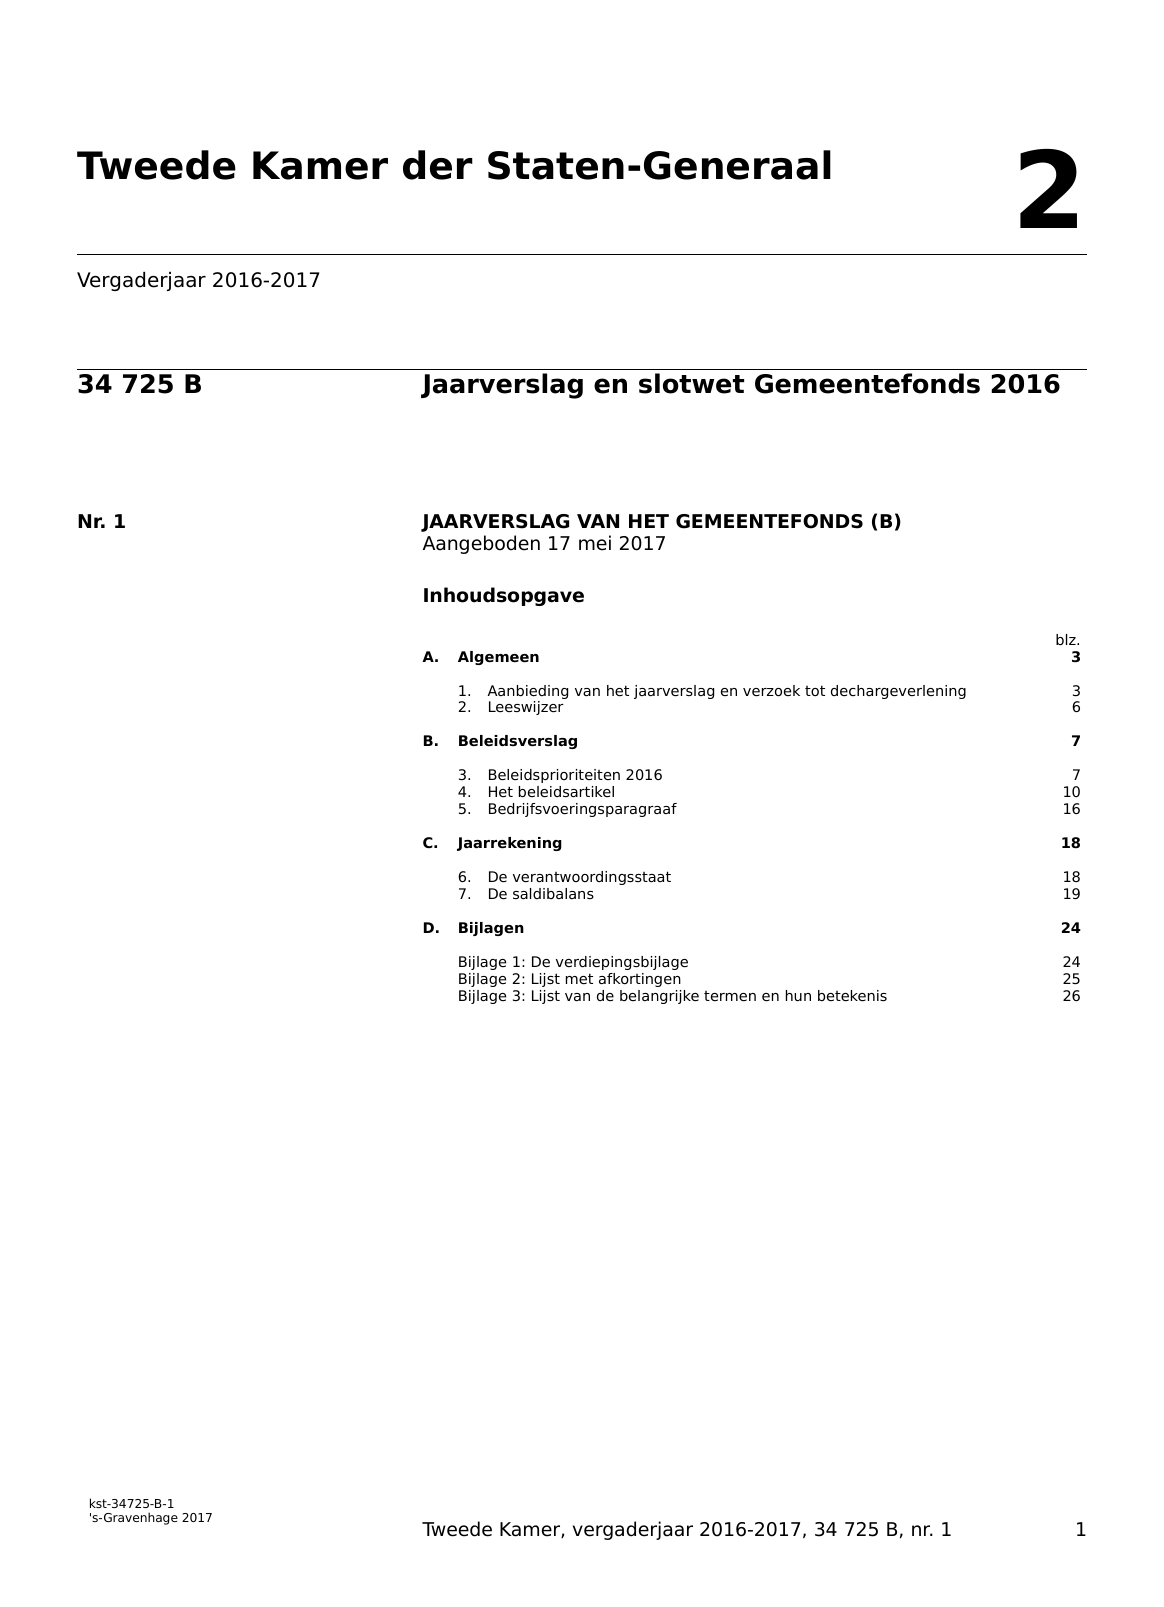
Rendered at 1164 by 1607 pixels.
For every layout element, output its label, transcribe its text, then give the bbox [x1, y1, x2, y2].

table_cell 3 [1013, 649, 1087, 665]
table_cell [1013, 665, 1087, 682]
table_cell [452, 937, 481, 954]
subtitle Nr. 1 JAARVERSLAG VAN HET GEMEENTEFONDS (B) [77, 511, 1087, 532]
table_cell [422, 699, 452, 716]
table_cell [422, 818, 452, 835]
table_cell [452, 750, 481, 767]
table_cell 25 [1013, 971, 1087, 988]
table_cell [481, 716, 1013, 733]
table_cell 7 [1013, 733, 1087, 750]
table_cell 19 [1013, 886, 1087, 903]
table_cell [422, 767, 452, 784]
table_cell [422, 971, 452, 988]
table_header Tweede Kamer der Staten-Generaal [77, 130, 886, 254]
table_cell [422, 886, 452, 903]
table_cell 16 [1013, 801, 1087, 818]
table_cell Het beleidsartikel [481, 784, 1013, 801]
table_cell [422, 683, 452, 699]
table_cell [422, 716, 452, 733]
table_cell Algemeen [452, 649, 1013, 665]
table_cell [1013, 937, 1087, 954]
text kst-34725-B-1 [88, 1497, 323, 1511]
table_cell [481, 903, 1013, 920]
subtitle 34 725 B Jaarverslag en slotwet Gemeentefonds 2016 [77, 370, 1087, 399]
table_cell De verantwoordingsstaat [481, 869, 1013, 886]
table_cell 18 [1013, 835, 1087, 852]
table_cell De saldibalans [481, 886, 1013, 903]
table_cell 6. [452, 869, 481, 886]
table_cell [481, 937, 1013, 954]
table_header 2 [886, 130, 1087, 254]
table_cell [452, 818, 481, 835]
table_header blz. [1013, 631, 1087, 648]
table_cell [422, 852, 452, 869]
text 's-Gravenhage 2017 [88, 1511, 323, 1525]
table_cell 24 [1013, 954, 1087, 971]
table_cell 24 [1013, 920, 1087, 937]
table_cell 3. [452, 767, 481, 784]
table_cell 26 [1013, 988, 1087, 1005]
subtitle Inhoudsopgave [422, 584, 1087, 606]
table_cell 5. [452, 801, 481, 818]
table_cell Bijlage 3: Lijst van de belangrijke termen en hun betekenis [452, 988, 1013, 1005]
table_cell 7. [452, 886, 481, 903]
table_cell Jaarrekening [452, 835, 1013, 852]
table_cell 6 [1013, 699, 1087, 716]
table_cell [422, 954, 452, 971]
table_cell D. [422, 920, 452, 937]
table_cell 3 [1013, 683, 1087, 699]
table_cell Bijlagen [452, 920, 1013, 937]
table_cell Beleidsprioriteiten 2016 [481, 767, 1013, 784]
table_cell 10 [1013, 784, 1087, 801]
table_cell 18 [1013, 869, 1087, 886]
table_cell [422, 937, 452, 954]
table_header [452, 631, 1013, 648]
table_cell [422, 784, 452, 801]
table_cell [422, 750, 452, 767]
table_cell Aanbieding van het jaarverslag en verzoek tot dechargeverlening [481, 683, 1013, 699]
table_cell Bijlage 2: Lijst met afkortingen [452, 971, 1013, 988]
table_cell Leeswijzer [481, 699, 1013, 716]
table_cell [1013, 852, 1087, 869]
table_cell [481, 665, 1013, 682]
text Aangeboden 17 mei 2017 [422, 532, 1087, 554]
table_cell [1013, 903, 1087, 920]
table_cell [422, 903, 452, 920]
table_header [422, 631, 452, 648]
table_cell Bijlage 1: De verdiepingsbijlage [452, 954, 1013, 971]
table_cell [1013, 818, 1087, 835]
table_cell 2. [452, 699, 481, 716]
table_cell [1013, 716, 1087, 733]
table_cell Vergaderjaar 2016-2017 [77, 255, 1087, 369]
table_cell [481, 750, 1013, 767]
table_cell [481, 818, 1013, 835]
table_cell [481, 852, 1013, 869]
table_cell 1. [452, 683, 481, 699]
table_cell B. [422, 733, 452, 750]
table_cell C. [422, 835, 452, 852]
table_cell [1013, 750, 1087, 767]
table_cell A. [422, 649, 452, 665]
table_cell [452, 903, 481, 920]
table_cell [422, 801, 452, 818]
table_cell [422, 869, 452, 886]
table_cell Beleidsverslag [452, 733, 1013, 750]
table_cell [422, 665, 452, 682]
table_cell Bedrijfsvoeringsparagraaf [481, 801, 1013, 818]
table_cell [452, 852, 481, 869]
table_cell [452, 665, 481, 682]
table_cell [452, 716, 481, 733]
table_cell 7 [1013, 767, 1087, 784]
table_cell [422, 988, 452, 1005]
table_cell 4. [452, 784, 481, 801]
